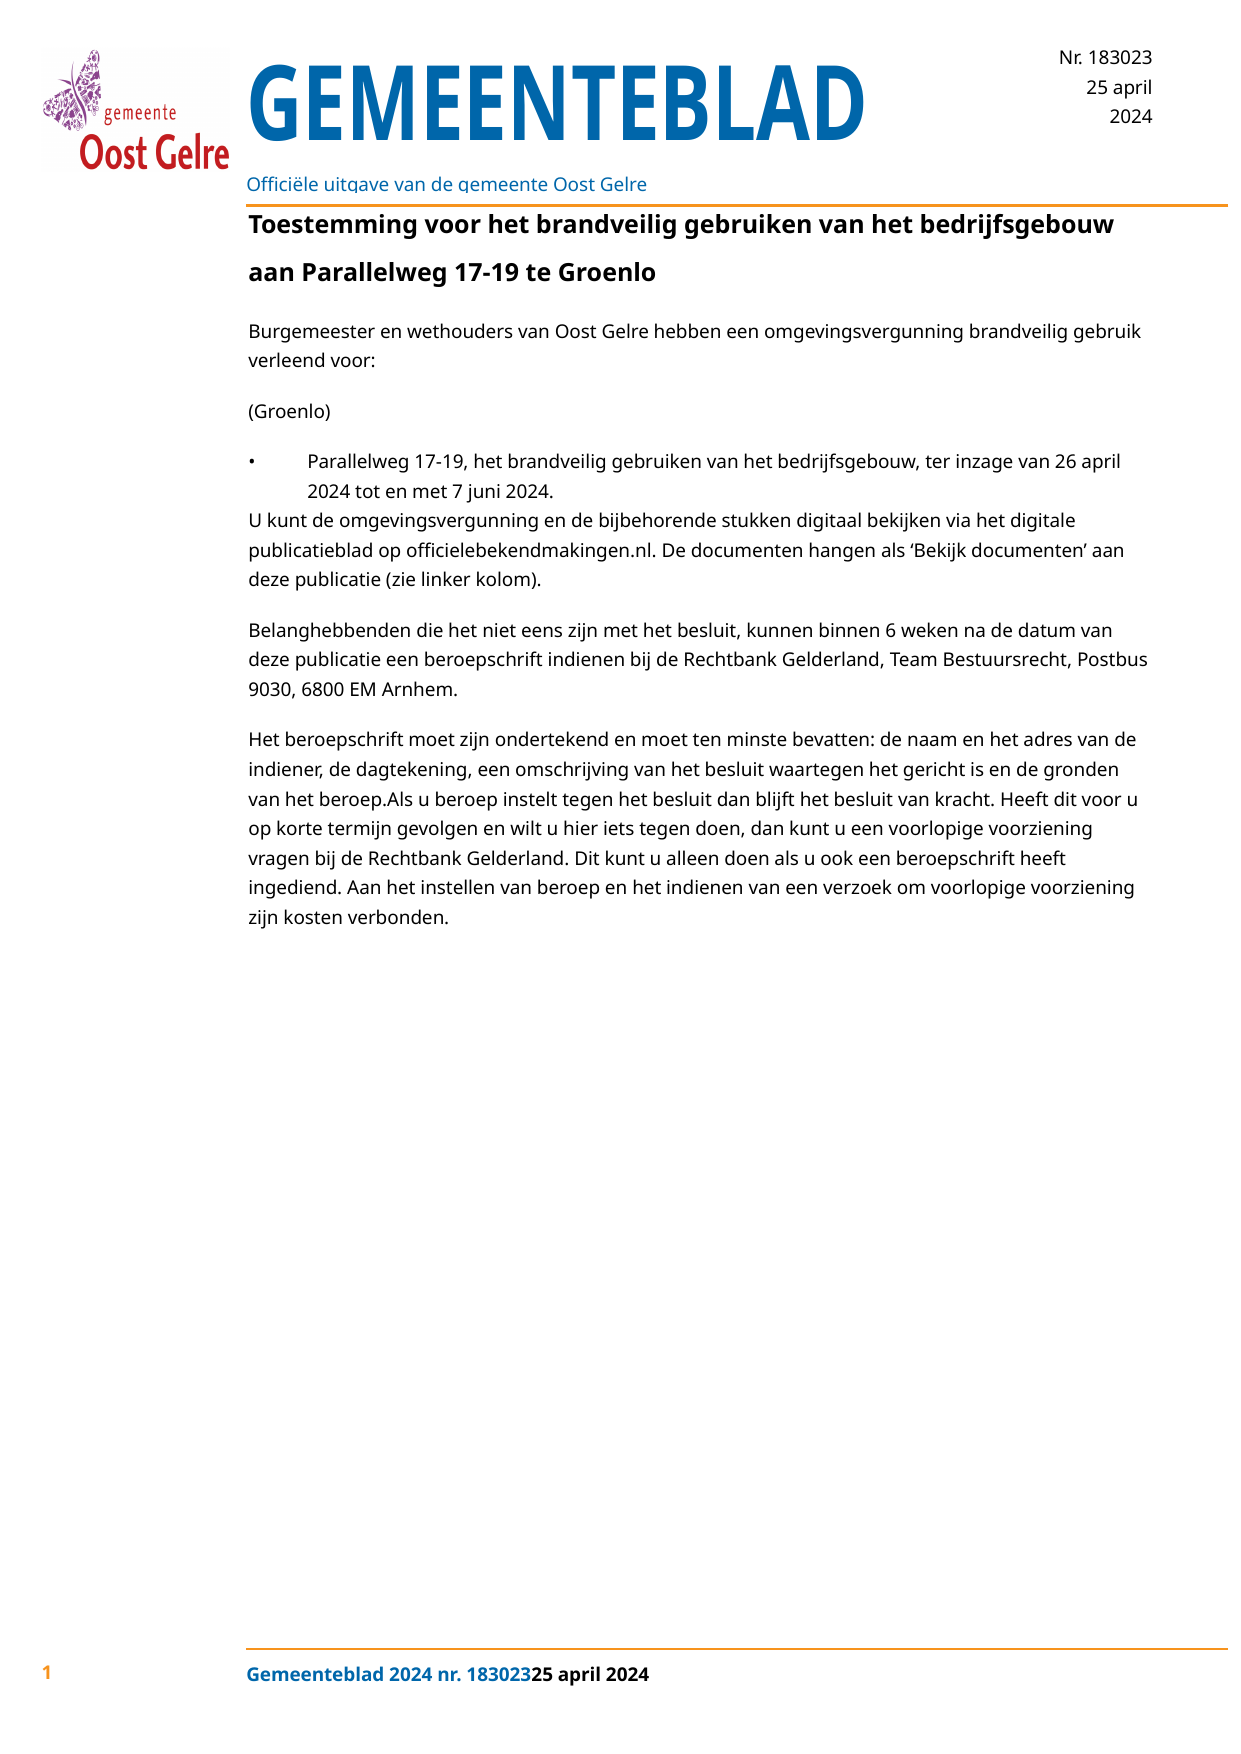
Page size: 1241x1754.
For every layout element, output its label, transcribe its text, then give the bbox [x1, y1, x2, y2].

text Toestemming voor het brandveilig gebruiken van het bedrijfsgebouw aan Parallelweg 17-19 te Groenlo [248, 207, 1152, 288]
text Het beroepschrift moet zijn ondertekend en moet ten minste bevatten: de naam en het adres van de indiener, de dagtekening, een omschrijving van het besluit waartegen het gericht is en de gronden van het beroep.Als u beroep instelt tegen het besluit dan blijft het besluit van kracht. Heeft dit voor u op korte termijn gevolgen en wilt u hier iets tegen doen, dan kunt u een voorlopige voorziening vragen bij de Rechtbank Gelderland. Dit kunt u alleen doen als u ook een beroepschrift heeft ingediend. Aan het instellen van beroep en het indienen van een verzoek om voorlopige voorziening zijn kosten verbonden. [248, 727, 1152, 930]
picture [41, 47, 231, 172]
text U kunt de omgevingsvergunning en de bijbehorende stukken digitaal bekijken via het digitale publicatieblad op officielebekendmakingen.nl. De documenten hangen als ‘Bekijk documenten’ aan deze publicatie (zie linker kolom). [248, 507, 1152, 592]
text (Groenlo) [248, 398, 1152, 424]
list Parallelweg 17-19, het brandveilig gebruiken van het bedrijfsgebouw, ter inzage van 26 april 2024 tot en met 7 juni 2024. [248, 448, 1152, 504]
text Burgemeester en wethouders van Oost Gelre hebben een omgevingsvergunning brandveilig gebruik verleend voor: [248, 318, 1152, 373]
text Belanghebbenden die het niet eens zijn met het besluit, kunnen binnen 6 weken na de datum van deze publicatie een beroepschrift indienen bij de Rechtbank Gelderland, Team Bestuursrecht, Postbus 9030, 6800 EM Arnhem. [248, 617, 1152, 702]
